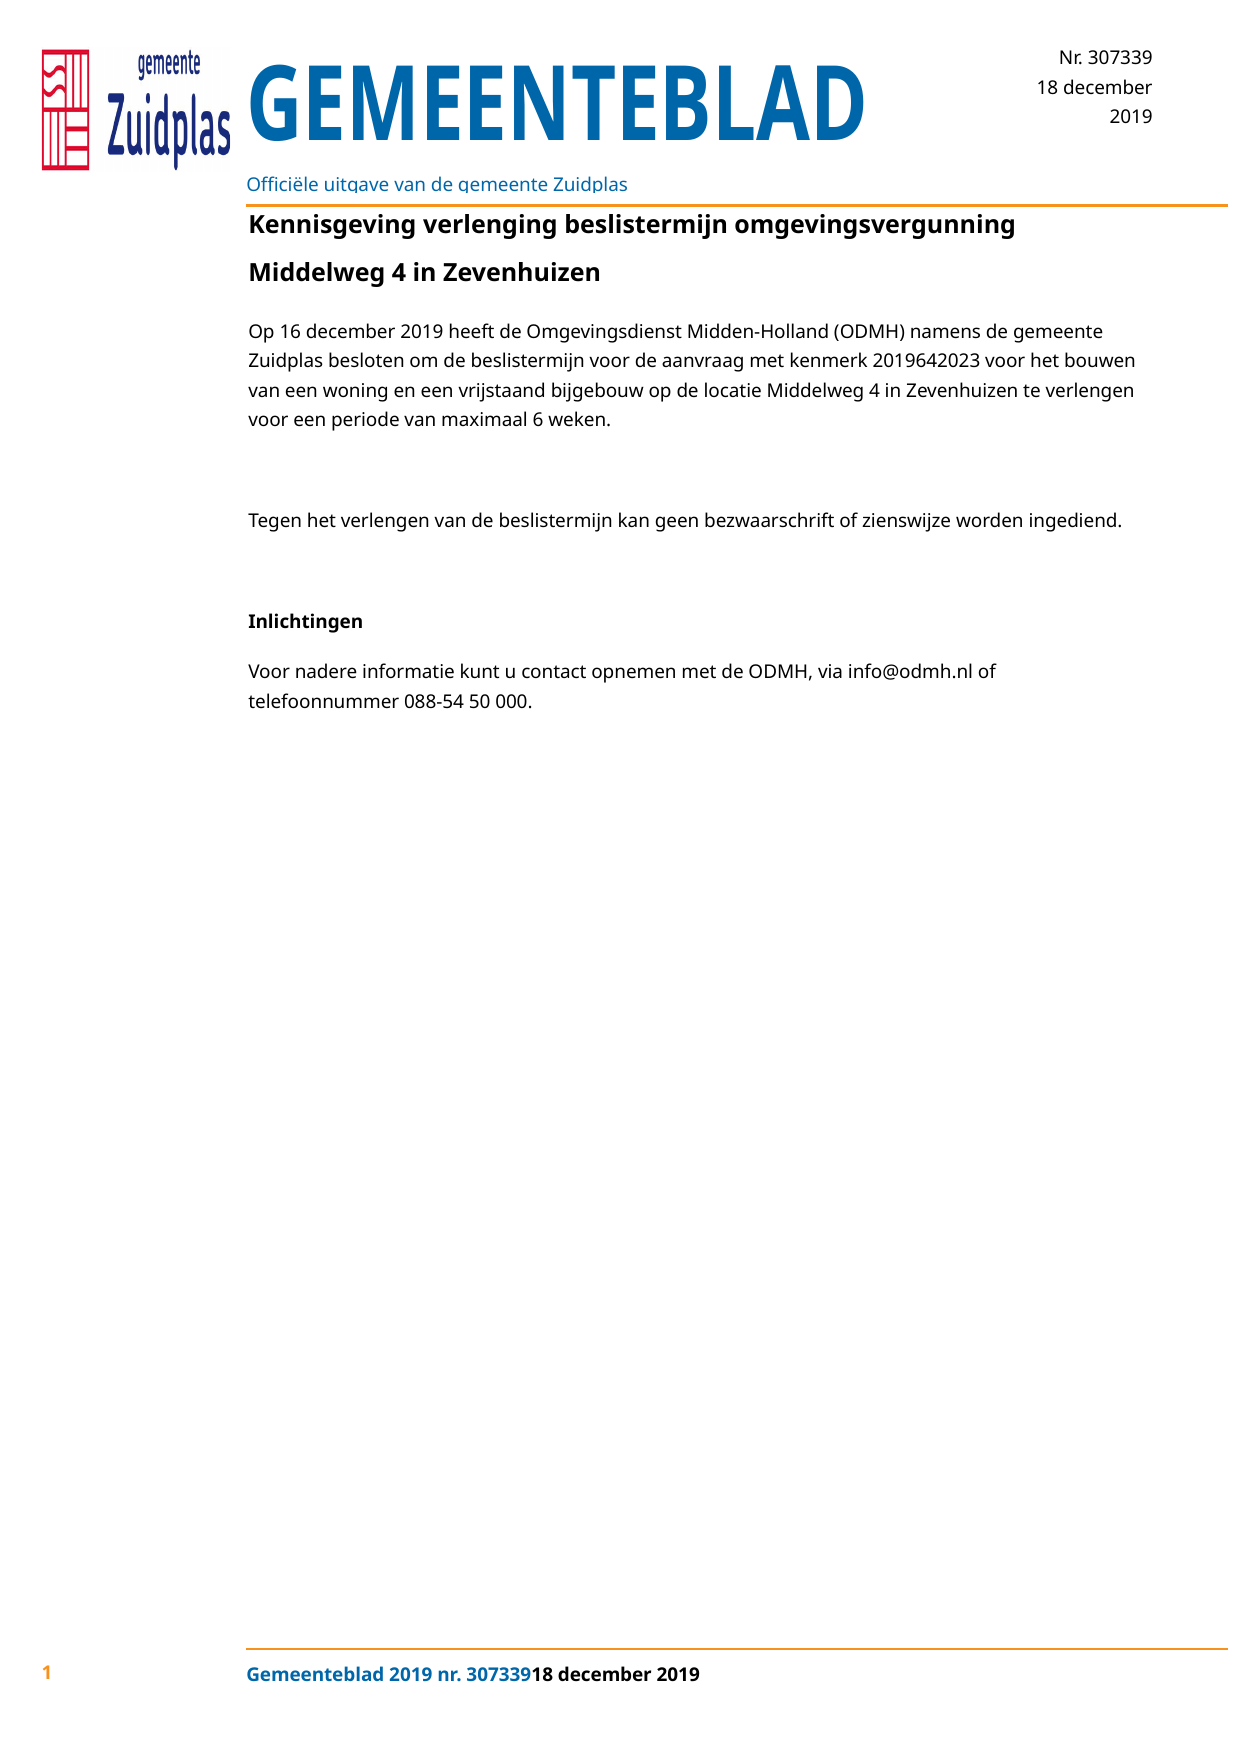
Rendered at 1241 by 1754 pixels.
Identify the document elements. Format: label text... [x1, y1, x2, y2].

text Op 16 december 2019 heeft de Omgevingsdienst Midden-Holland (ODMH) namens de gemeente Zuidplas besloten om de beslistermijn voor de aanvraag met kenmerk 2019642023 voor het bouwen van een woning en een vrijstaand bijgebouw op de locatie Middelweg 4 in Zevenhuizen te verlengen voor een periode van maximaal 6 weken. [248, 318, 1152, 432]
text Kennisgeving verlenging beslistermijn omgevingsvergunning Middelweg 4 in Zevenhuizen [248, 207, 1152, 288]
text Voor nadere informatie kunt u contact opnemen met de ODMH, via info@odmh.nl of telefoonnummer 088-54 50 000. [248, 659, 1152, 714]
text Tegen het verlengen van de beslistermijn kan geen bezwaarschrift of zienswijze worden ingediend. [248, 507, 1152, 533]
picture [41, 47, 231, 172]
text Inlichtingen [248, 608, 1152, 634]
